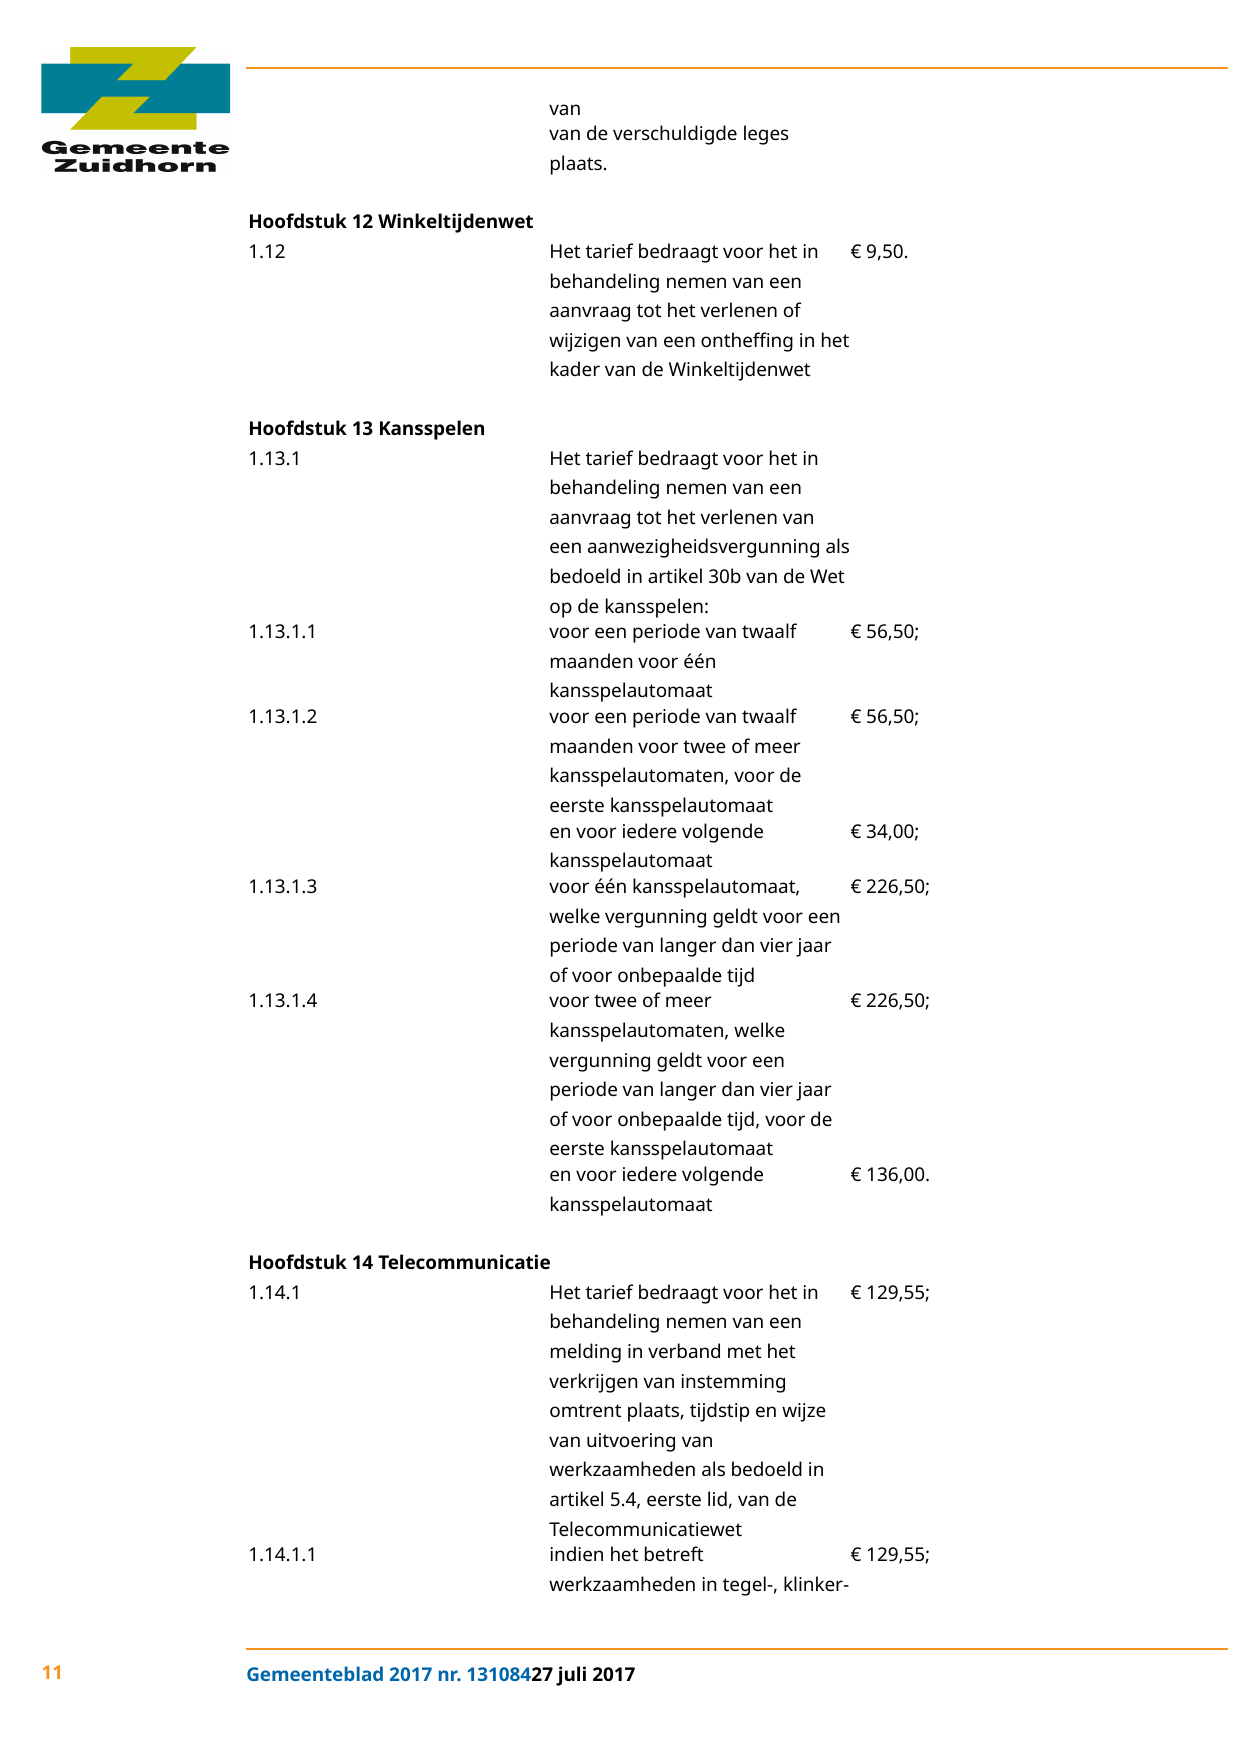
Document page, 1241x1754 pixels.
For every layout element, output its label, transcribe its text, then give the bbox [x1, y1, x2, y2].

table_header [850, 445, 1152, 618]
table_cell 1.14.1.1 [248, 1542, 549, 1597]
table_cell van de verschuldigde leges plaats. [549, 121, 850, 176]
table_cell [248, 121, 549, 176]
table_cell € 129,55; [850, 1542, 1152, 1597]
table_header Het tarief bedraagt voor het in behandeling nemen van een aanvraag tot het verlenen of wijzigen van een ontheffing in het kader van de Winkeltijdenwet [549, 238, 850, 382]
text Hoofdstuk 13 Kansspelen [248, 415, 1152, 441]
table_cell € 34,00; [850, 818, 1152, 873]
table_cell van [549, 95, 850, 121]
table_header Het tarief bedraagt voor het in behandeling nemen van een aanvraag tot het verlenen van een aanwezigheidsvergunning als bedoeld in artikel 30b van de Wet op de kansspelen: [549, 445, 850, 618]
table_cell [850, 95, 1152, 121]
table_header 1.13.1 [248, 445, 549, 618]
table_cell € 56,50; [850, 704, 1152, 818]
table_cell en voor iedere volgende kansspelautomaat [549, 818, 850, 873]
table_cell [248, 1161, 549, 1217]
table_cell voor twee of meer kansspelautomaten, welke vergunning geldt voor een periode van langer dan vier jaar of voor onbepaalde tijd, voor de eerste kansspelautomaat [549, 988, 850, 1161]
table_cell 1.13.1.2 [248, 704, 549, 818]
table_header 1.12 [248, 238, 549, 382]
table_cell 1.13.1.1 [248, 619, 549, 703]
table_cell € 226,50; [850, 873, 1152, 988]
text Hoofdstuk 14 Telecommunicatie [248, 1249, 1152, 1275]
table_cell € 136,00. [850, 1161, 1152, 1217]
text Hoofdstuk 12 Winkeltijdenwet [248, 209, 1152, 234]
picture [41, 47, 231, 172]
table_cell € 226,50; [850, 988, 1152, 1161]
table_cell € 56,50; [850, 619, 1152, 703]
table_header € 129,55; [850, 1279, 1152, 1542]
table_cell voor een periode van twaalf maanden voor één kansspelautomaat [549, 619, 850, 703]
table_cell indien het betreft werkzaamheden in tegel-, klinker- [549, 1542, 850, 1597]
table_cell [248, 95, 549, 121]
table_cell en voor iedere volgende kansspelautomaat [549, 1161, 850, 1217]
table_cell voor één kansspelautomaat, welke vergunning geldt voor een periode van langer dan vier jaar of voor onbepaalde tijd [549, 873, 850, 988]
table_cell 1.13.1.4 [248, 988, 549, 1161]
table_cell [850, 121, 1152, 176]
table_header Het tarief bedraagt voor het in behandeling nemen van een melding in verband met het verkrijgen van instemming omtrent plaats, tijdstip en wijze van uitvoering van werkzaamheden als bedoeld in artikel 5.4, eerste lid, van de Telecommunicatiewet [549, 1279, 850, 1542]
table_header € 9,50. [850, 238, 1152, 382]
table_cell [248, 818, 549, 873]
table_cell 1.13.1.3 [248, 873, 549, 988]
table_cell voor een periode van twaalf maanden voor twee of meer kansspelautomaten, voor de eerste kansspelautomaat [549, 704, 850, 818]
table_header 1.14.1 [248, 1279, 549, 1542]
